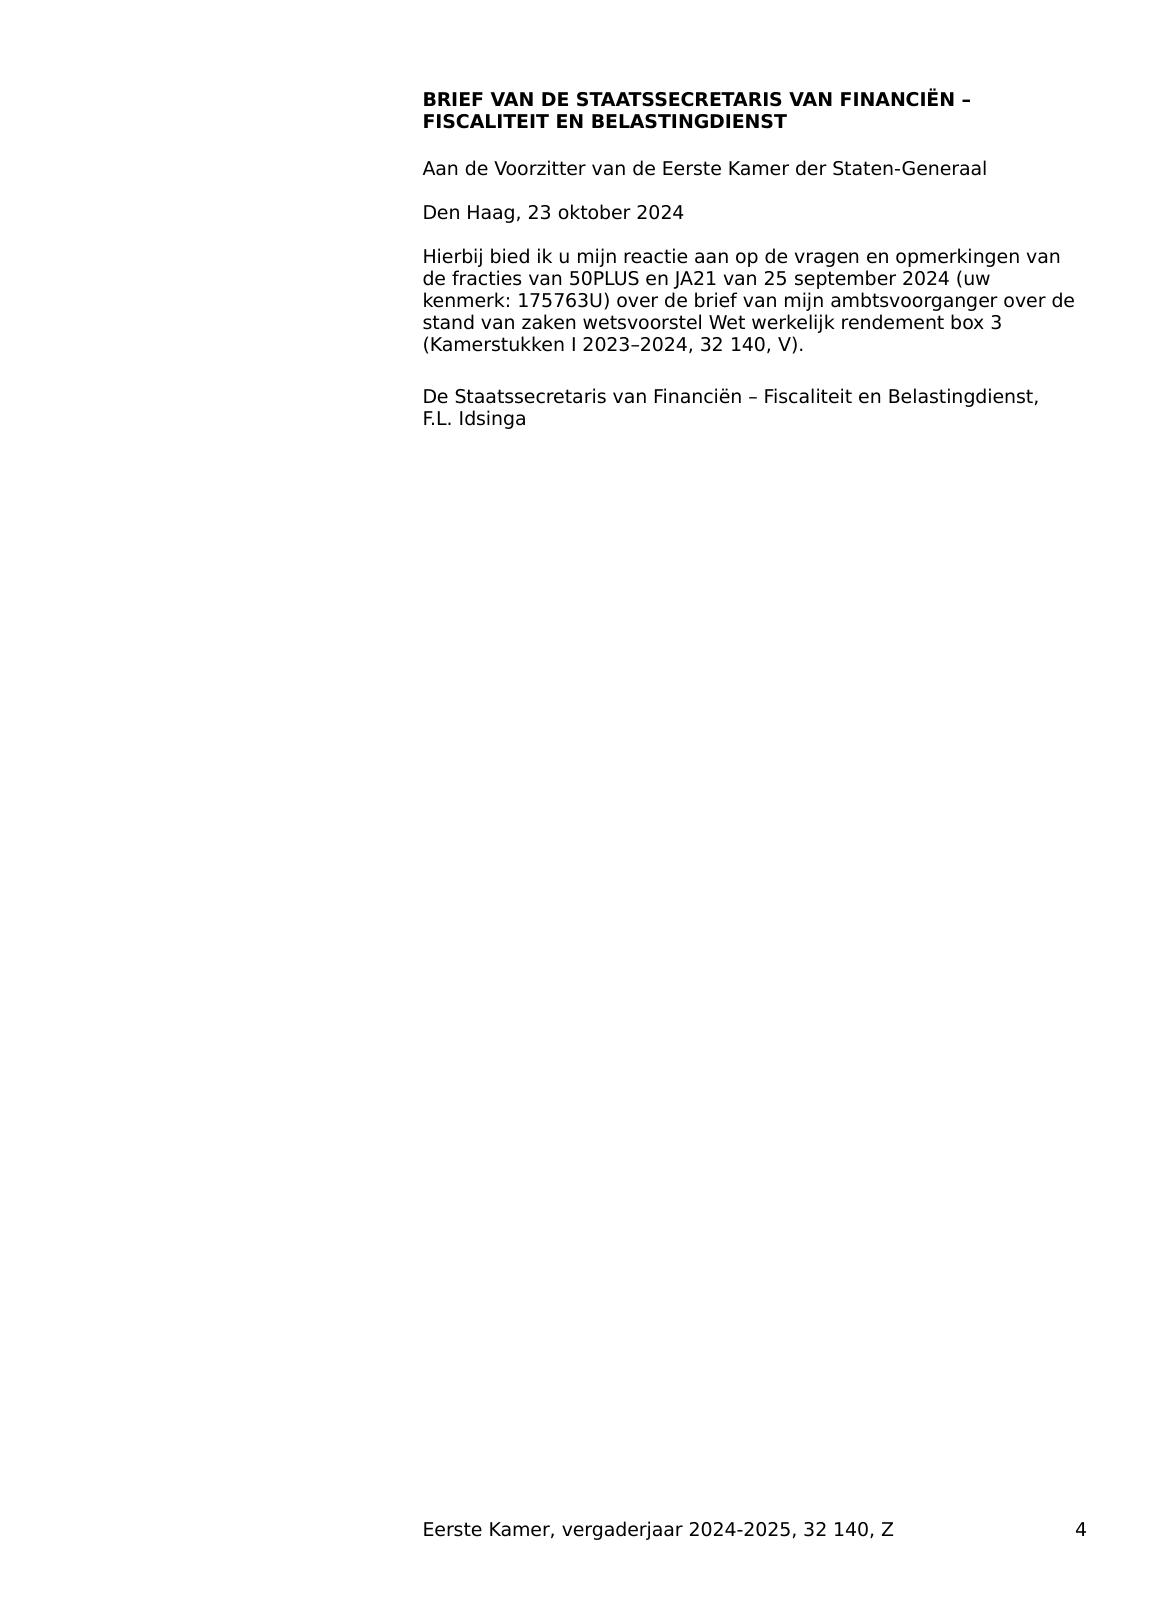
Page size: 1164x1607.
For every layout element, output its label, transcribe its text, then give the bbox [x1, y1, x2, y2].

text De Staatssecretaris van Financiën – Fiscaliteit en Belastingdienst, F.L. Idsinga [422, 386, 1087, 430]
text Hierbij bied ik u mijn reactie aan op de vragen en opmerkingen van de fracties van 50PLUS en JA21 van 25 september 2024 (uw kenmerk: 175763U) over de brief van mijn ambtsvoorganger over de stand van zaken wetsvoorstel Wet werkelijk rendement box 3 (Kamerstukken I 2023–2024, 32 140, V). [422, 246, 1087, 356]
text Aan de Voorzitter van de Eerste Kamer der Staten-Generaal [422, 158, 1087, 180]
text Den Haag, 23 oktober 2024 [422, 202, 1087, 224]
subtitle BRIEF VAN DE STAATSSECRETARIS VAN FINANCIËN – FISCALITEIT EN BELASTINGDIENST [422, 89, 1087, 133]
